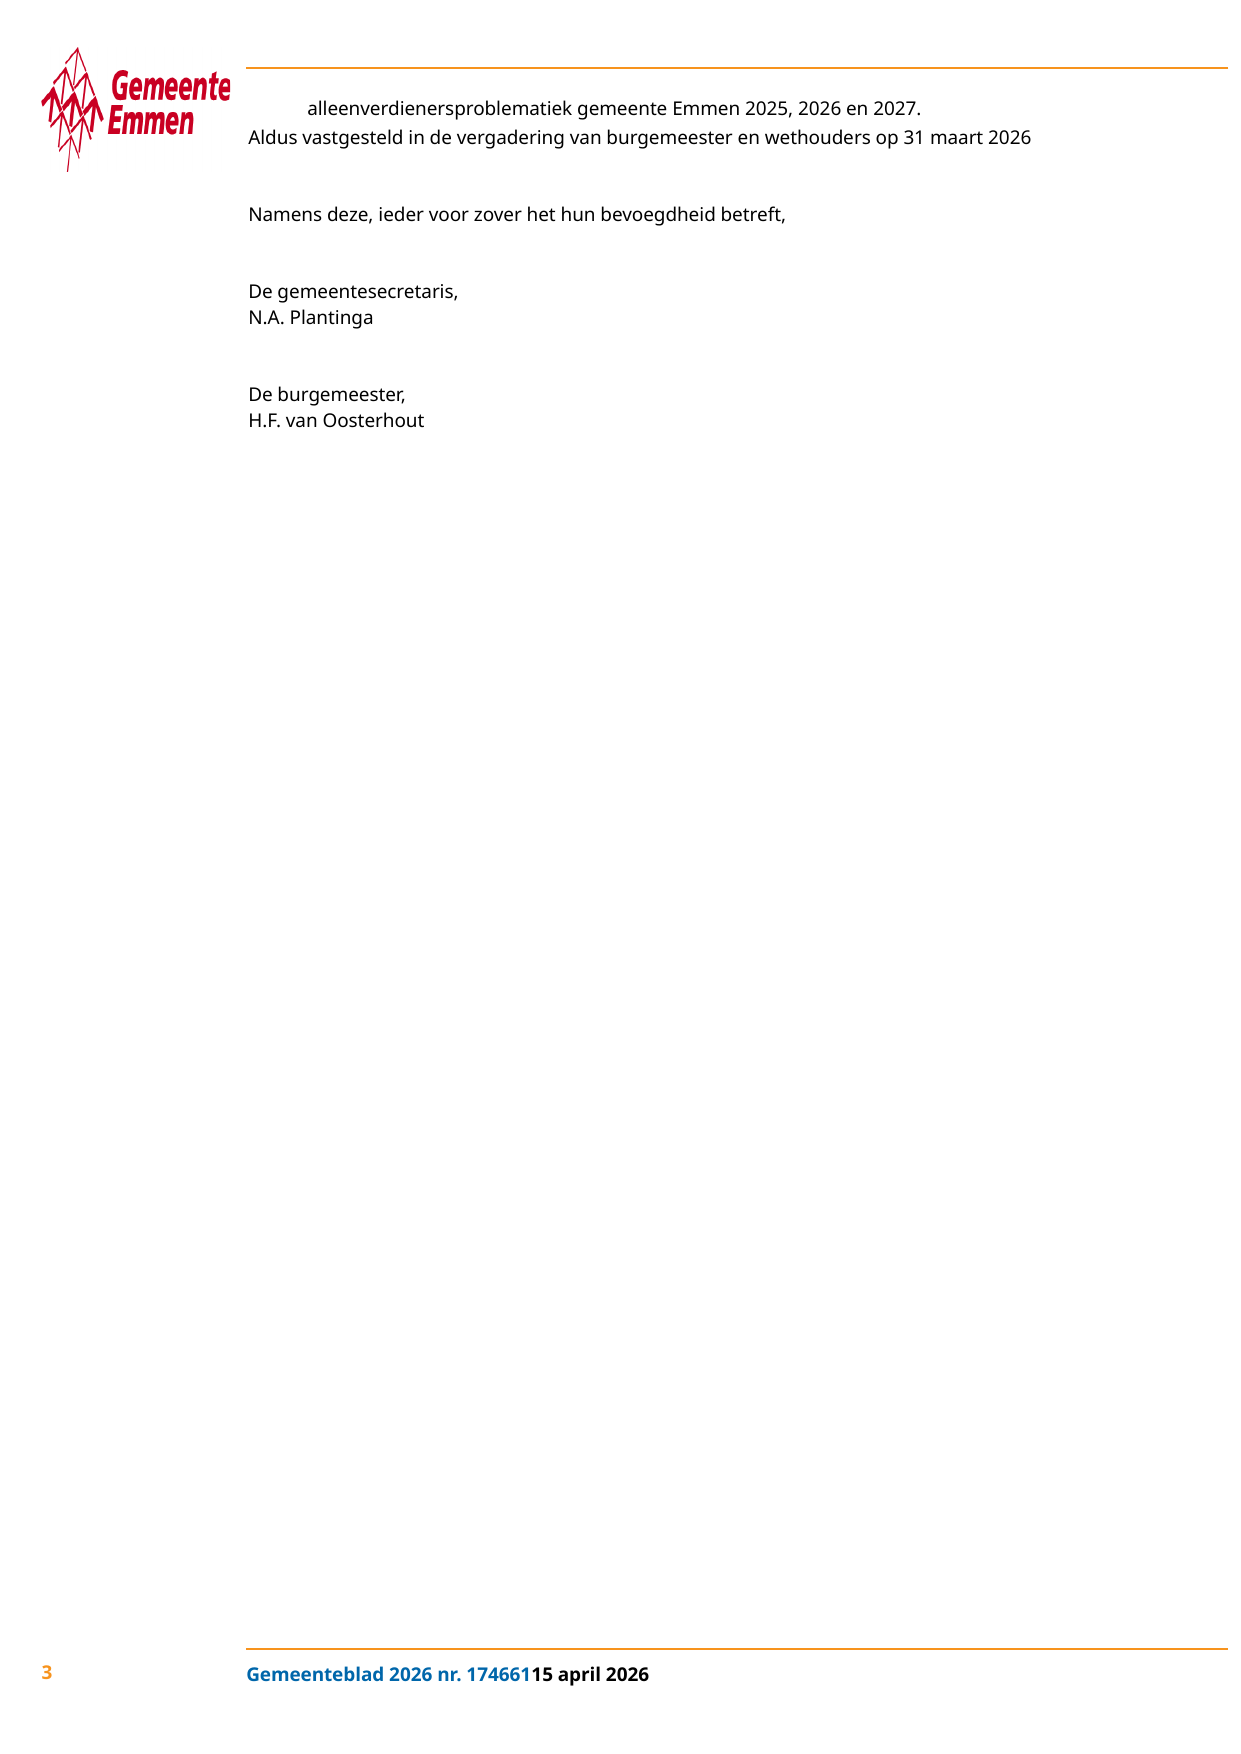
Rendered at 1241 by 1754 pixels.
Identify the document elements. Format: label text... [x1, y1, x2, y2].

picture [41, 47, 231, 172]
text De burgemeester, [248, 382, 1152, 407]
text De gemeentesecretaris, [248, 279, 1152, 304]
text Aldus vastgesteld in de vergadering van burgemeester en wethouders op 31 maart 2026 [248, 124, 1152, 150]
list alleenverdienersproblematiek gemeente Emmen 2025, 2026 en 2027. [248, 95, 1152, 121]
text Namens deze, ieder voor zover het hun bevoegdheid betreft, [248, 202, 1152, 227]
text N.A. Plantinga [248, 304, 1152, 330]
text H.F. van Oosterhout [248, 407, 1152, 433]
